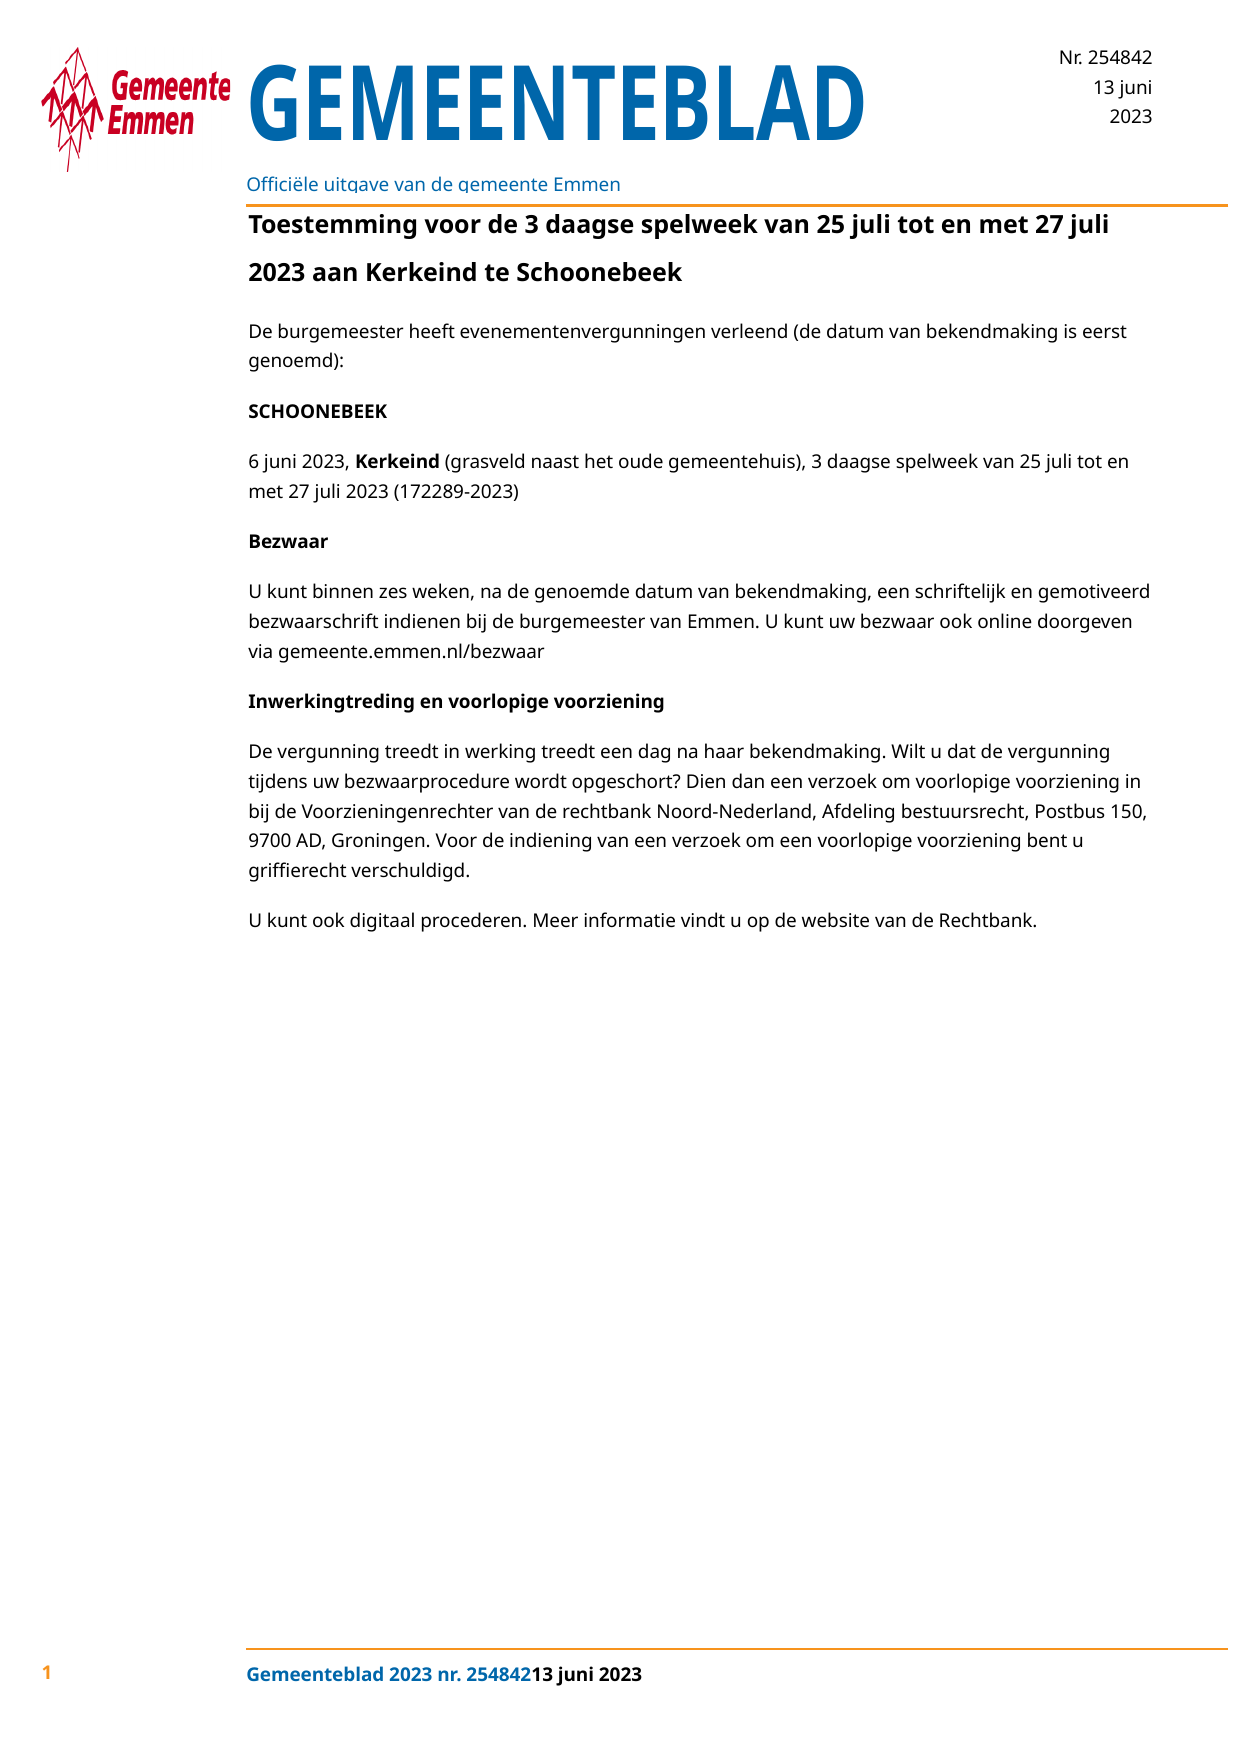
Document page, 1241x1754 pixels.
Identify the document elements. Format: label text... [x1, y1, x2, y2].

text De vergunning treedt in werking treedt een dag na haar bekendmaking. Wilt u dat de vergunning tijdens uw bezwaarprocedure wordt opgeschort? Dien dan een verzoek om voorlopige voorziening in bij de Voorzieningenrechter van de rechtbank Noord-Nederland, Afdeling bestuursrecht, Postbus 150, 9700 AD, Groningen. Voor de indiening van een verzoek om een voorlopige voorziening bent u griffierecht verschuldigd. [248, 739, 1152, 883]
text 6 juni 2023, Kerkeind (grasveld naast het oude gemeentehuis), 3 daagse spelweek van 25 juli tot en met 27 juli 2023 (172289-2023) [248, 448, 1152, 504]
text Toestemming voor de 3 daagse spelweek van 25 juli tot en met 27 juli 2023 aan Kerkeind te Schoonebeek [248, 207, 1152, 288]
text U kunt ook digitaal procederen. Meer informatie vindt u op de website van de Rechtbank. [248, 907, 1152, 933]
text Inwerkingtreding en voorlopige voorziening [248, 688, 1152, 714]
text U kunt binnen zes weken, na de genoemde datum van bekendmaking, een schriftelijk en gemotiveerd bezwaarschrift indienen bij de burgemeester van Emmen. U kunt uw bezwaar ook online doorgeven via gemeente.emmen.nl/bezwaar [248, 579, 1152, 664]
text De burgemeester heeft evenementenvergunningen verleend (de datum van bekendmaking is eerst genoemd): [248, 318, 1152, 373]
text Bezwaar [248, 528, 1152, 554]
picture [41, 47, 231, 172]
text SCHOONEBEEK [248, 398, 1152, 424]
